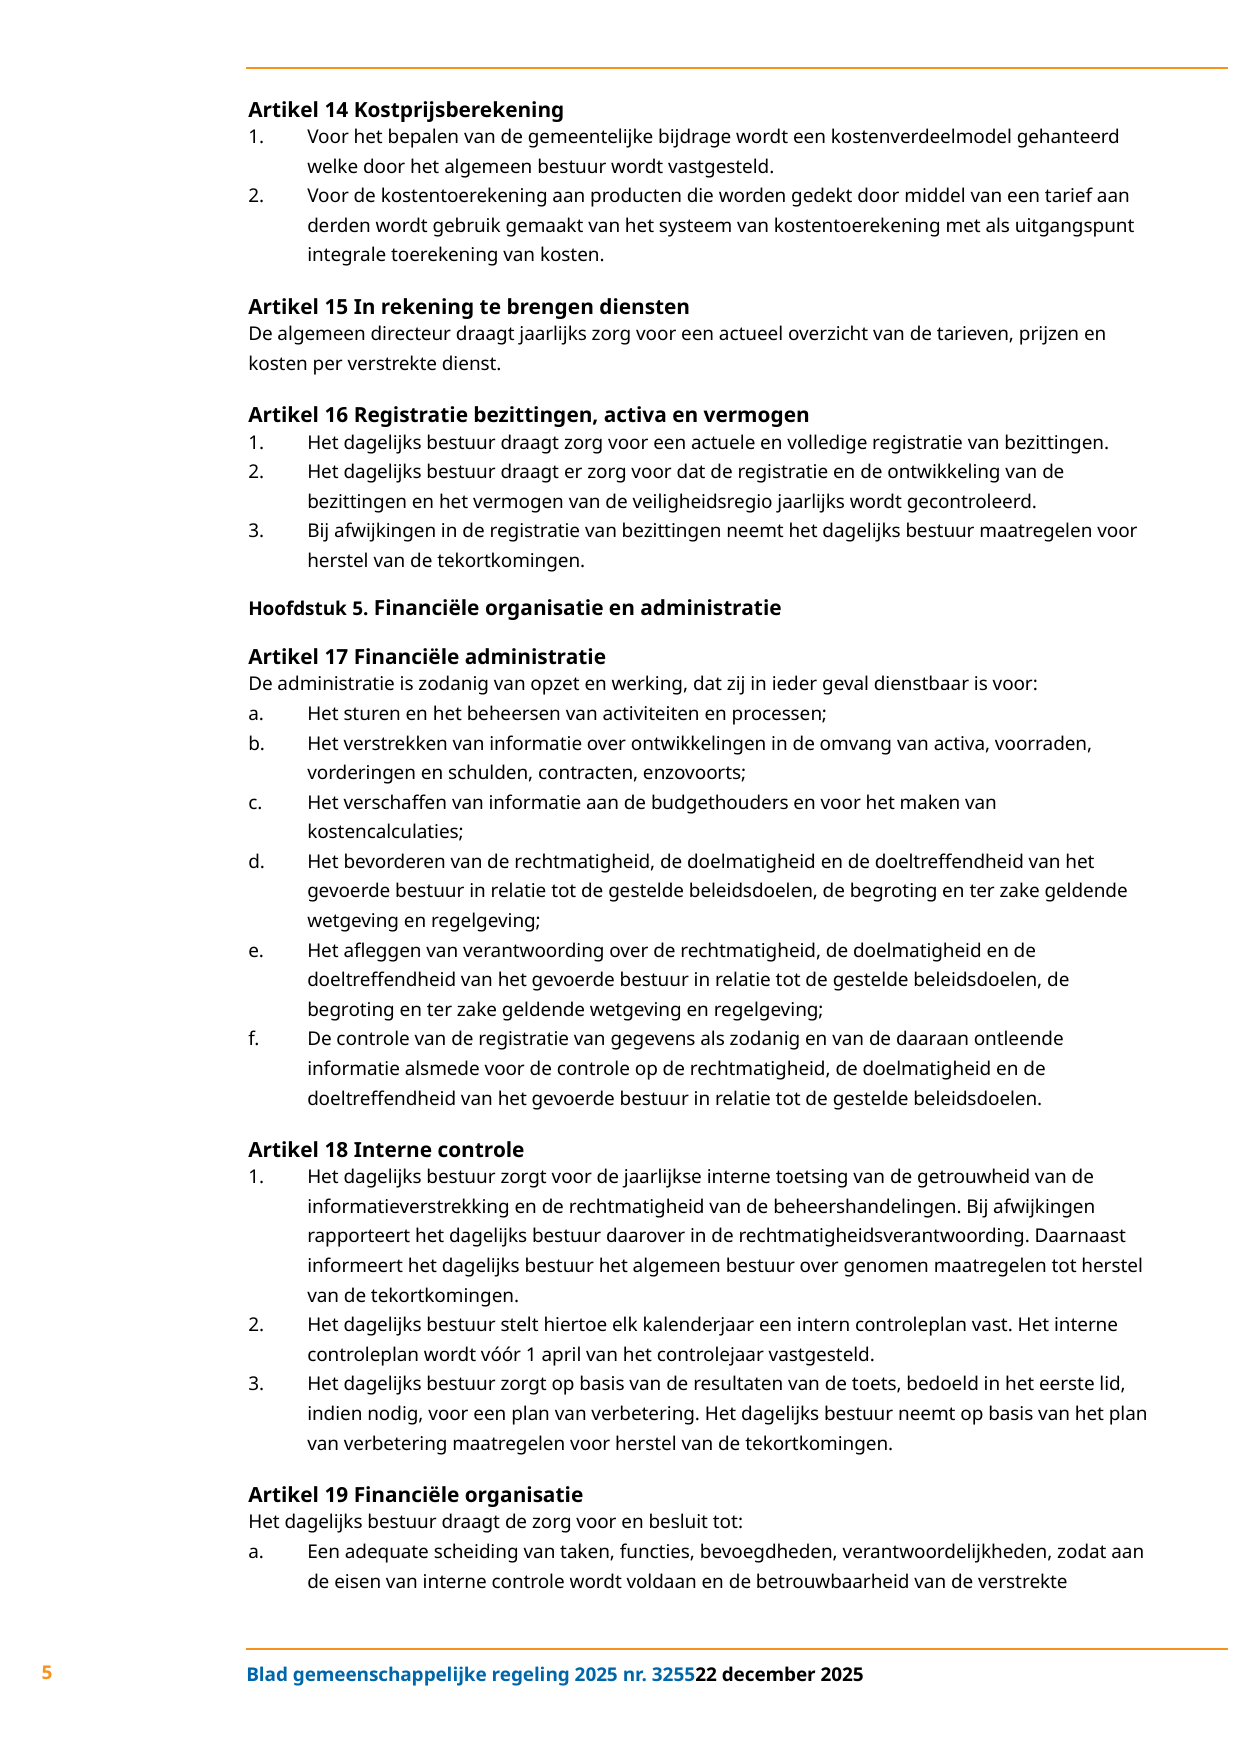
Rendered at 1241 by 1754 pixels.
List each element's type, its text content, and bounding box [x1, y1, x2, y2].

text Hoofdstuk 5. Financiële organisatie en administratie [248, 593, 1152, 621]
text De algemeen directeur draagt jaarlijks zorg voor een actueel overzicht van de tarieven, prijzen en kosten per verstrekte dienst. [248, 320, 1152, 376]
text De administratie is zodanig van opzet en werking, dat zij in ieder geval dienstbaar is voor: [248, 671, 1152, 696]
text Het dagelijks bestuur draagt de zorg voor en besluit tot: [248, 1509, 1152, 1534]
list De controle van de registratie van gegevens als zodanig en van de daaraan ontleende informatie alsmede voor de controle op de rechtmatigheid, de doelmatigheid en de doeltreffendheid van het gevoerde bestuur in relatie tot de gestelde beleidsdoelen. [248, 1026, 1152, 1110]
list Het dagelijks bestuur stelt hiertoe elk kalenderjaar een intern controleplan vast. Het interne controleplan wordt vóór 1 april van het controlejaar vastgesteld. [248, 1311, 1152, 1367]
text Artikel 18 Interne controle [248, 1135, 1152, 1163]
list Het verstrekken van informatie over ontwikkelingen in de omvang van activa, voorraden, vorderingen en schulden, contracten, enzovoorts; [248, 730, 1152, 785]
list Voor het bepalen van de gemeentelijke bijdrage wordt een kostenverdeelmodel gehanteerd welke door het algemeen bestuur wordt vastgesteld. [248, 123, 1152, 178]
list Het afleggen van verantwoording over de rechtmatigheid, de doelmatigheid en de doeltreffendheid van het gevoerde bestuur in relatie tot de gestelde beleidsdoelen, de begroting en ter zake geldende wetgeving en regelgeving; [248, 937, 1152, 1022]
text Artikel 15 In rekening te brengen diensten [248, 292, 1152, 320]
list Het dagelijks bestuur draagt er zorg voor dat de registratie en de ontwikkeling van de bezittingen en het vermogen van de veiligheidsregio jaarlijks wordt gecontroleerd. [248, 458, 1152, 514]
list Het bevorderen van de rechtmatigheid, de doelmatigheid en de doeltreffendheid van het gevoerde bestuur in relatie tot de gestelde beleidsdoelen, de begroting en ter zake geldende wetgeving en regelgeving; [248, 848, 1152, 933]
list Een adequate scheiding van taken, functies, bevoegdheden, verantwoordelijkheden, zodat aan de eisen van interne controle wordt voldaan en de betrouwbaarheid van de verstrekte [248, 1538, 1152, 1593]
list Het sturen en het beheersen van activiteiten en processen; [248, 700, 1152, 726]
list Het dagelijks bestuur zorgt op basis van de resultaten van de toets, bedoeld in het eerste lid, indien nodig, voor een plan van verbetering. Het dagelijks bestuur neemt op basis van het plan van verbetering maatregelen voor herstel van de tekortkomingen. [248, 1371, 1152, 1456]
list Voor de kostentoerekening aan producten die worden gedekt door middel van een tarief aan derden wordt gebruik gemaakt van het systeem van kostentoerekening met als uitgangspunt integrale toerekening van kosten. [248, 182, 1152, 267]
list Bij afwijkingen in de registratie van bezittingen neemt het dagelijks bestuur maatregelen voor herstel van de tekortkomingen. [248, 518, 1152, 573]
text Artikel 14 Kostprijsberekening [248, 95, 1152, 123]
text Artikel 17 Financiële administratie [248, 642, 1152, 671]
picture [41, 47, 231, 172]
list Het dagelijks bestuur draagt zorg voor een actuele en volledige registratie van bezittingen. [248, 429, 1152, 454]
list Het dagelijks bestuur zorgt voor de jaarlijkse interne toetsing van de getrouwheid van de informatieverstrekking en de rechtmatigheid van de beheershandelingen. Bij afwijkingen rapporteert het dagelijks bestuur daarover in de rechtmatigheidsverantwoording. Daarnaast informeert het dagelijks bestuur het algemeen bestuur over genomen maatregelen tot herstel van de tekortkomingen. [248, 1163, 1152, 1308]
text Artikel 19 Financiële organisatie [248, 1480, 1152, 1509]
list Het verschaffen van informatie aan de budgethouders en voor het maken van kostencalculaties; [248, 789, 1152, 844]
text Artikel 16 Registratie bezittingen, activa en vermogen [248, 400, 1152, 429]
